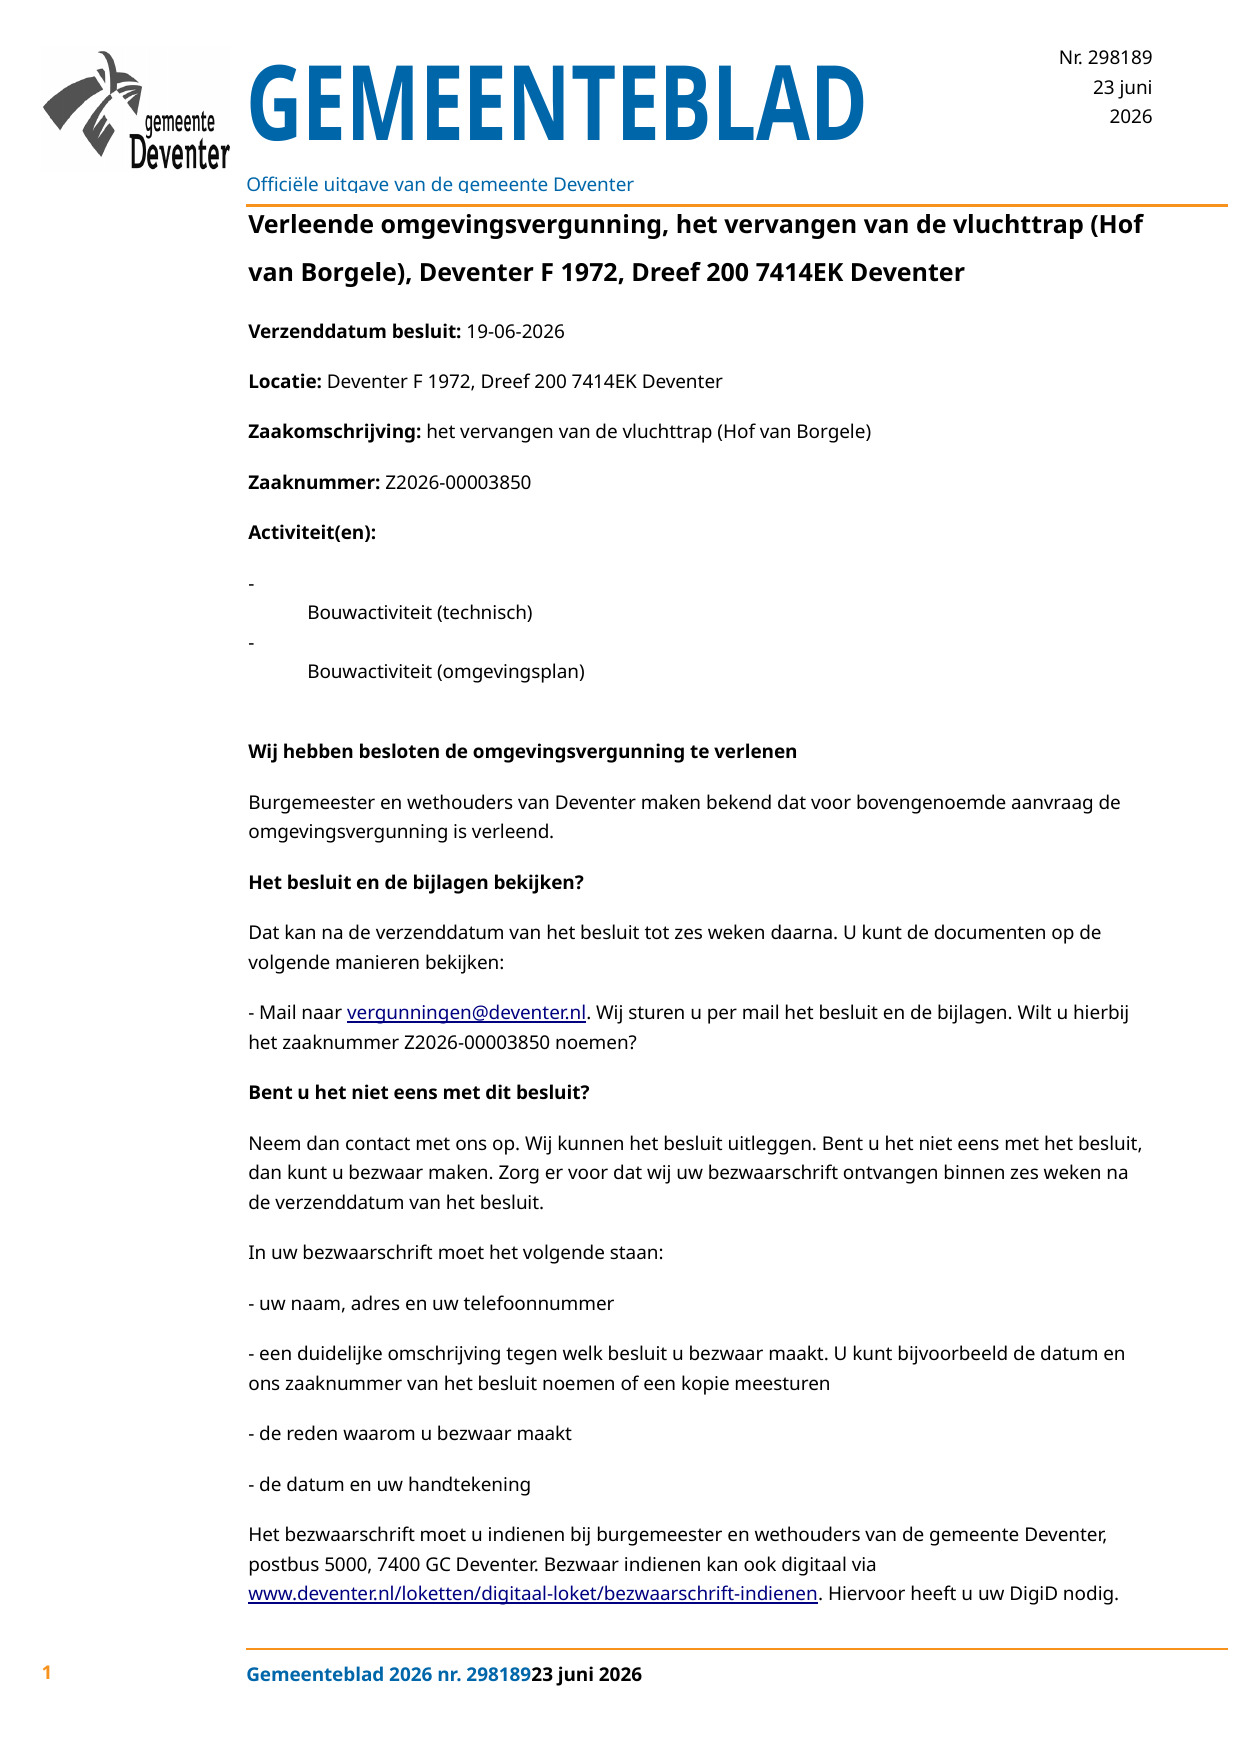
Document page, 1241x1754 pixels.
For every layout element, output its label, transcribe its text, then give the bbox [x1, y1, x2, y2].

text - de reden waarom u bezwaar maakt [248, 1420, 1152, 1446]
text - een duidelijke omschrijving tegen welk besluit u bezwaar maakt. U kunt bijvoorbeeld de datum en ons zaaknummer van het besluit noemen of een kopie meesturen [248, 1340, 1152, 1396]
text - Mail naar vergunningen@deventer.nl. Wij sturen u per mail het besluit en de bijlagen. Wilt u hierbij het zaaknummer Z2026-00003850 noemen? [248, 999, 1152, 1055]
text Locatie: Deventer F 1972, Dreef 200 7414EK Deventer [248, 368, 1152, 394]
text Activiteit(en): [248, 519, 1152, 545]
picture [41, 47, 231, 172]
text Wij hebben besloten de omgevingsvergunning te verlenen [248, 739, 1152, 764]
text Dat kan na de verzenddatum van het besluit tot zes weken daarna. U kunt de documenten op de volgende manieren bekijken: [248, 919, 1152, 975]
text Bent u het niet eens met dit besluit? [248, 1079, 1152, 1105]
text Neem dan contact met ons op. Wij kunnen het besluit uitleggen. Bent u het niet eens met het besluit, dan kunt u bezwaar maken. Zorg er voor dat wij uw bezwaarschrift ontvangen binnen zes weken na de verzenddatum van het besluit. [248, 1130, 1152, 1215]
text Verleende omgevingsvergunning, het vervangen van de vluchttrap (Hof van Borgele), Deventer F 1972, Dreef 200 7414EK Deventer [248, 207, 1152, 288]
text Verzenddatum besluit: 19-06-2026 [248, 318, 1152, 344]
text Het besluit en de bijlagen bekijken? [248, 869, 1152, 895]
text - uw naam, adres en uw telefoonnummer [248, 1290, 1152, 1316]
text Het bezwaarschrift moet u indienen bij burgemeester en wethouders van de gemeente Deventer, postbus 5000, 7400 GC Deventer. Bezwaar indienen kan ook digitaal via www.deventer.nl/loketten/digitaal-loket/bezwaarschrift-indienen. Hiervoor heeft u uw DigiD nodig. [248, 1521, 1152, 1606]
text Zaaknummer: Z2026-00003850 [248, 469, 1152, 495]
text Burgemeester en wethouders van Deventer maken bekend dat voor bovengenoemde aanvraag de omgevingsvergunning is verleend. [248, 789, 1152, 844]
text Zaakomschrijving: het vervangen van de vluchttrap (Hof van Borgele) [248, 419, 1152, 444]
list Bouwactiviteit (technisch) [248, 599, 1152, 625]
list Bouwactiviteit (omgevingsplan) [248, 659, 1152, 684]
text - de datum en uw handtekening [248, 1471, 1152, 1497]
text In uw bezwaarschrift moet het volgende staan: [248, 1239, 1152, 1265]
